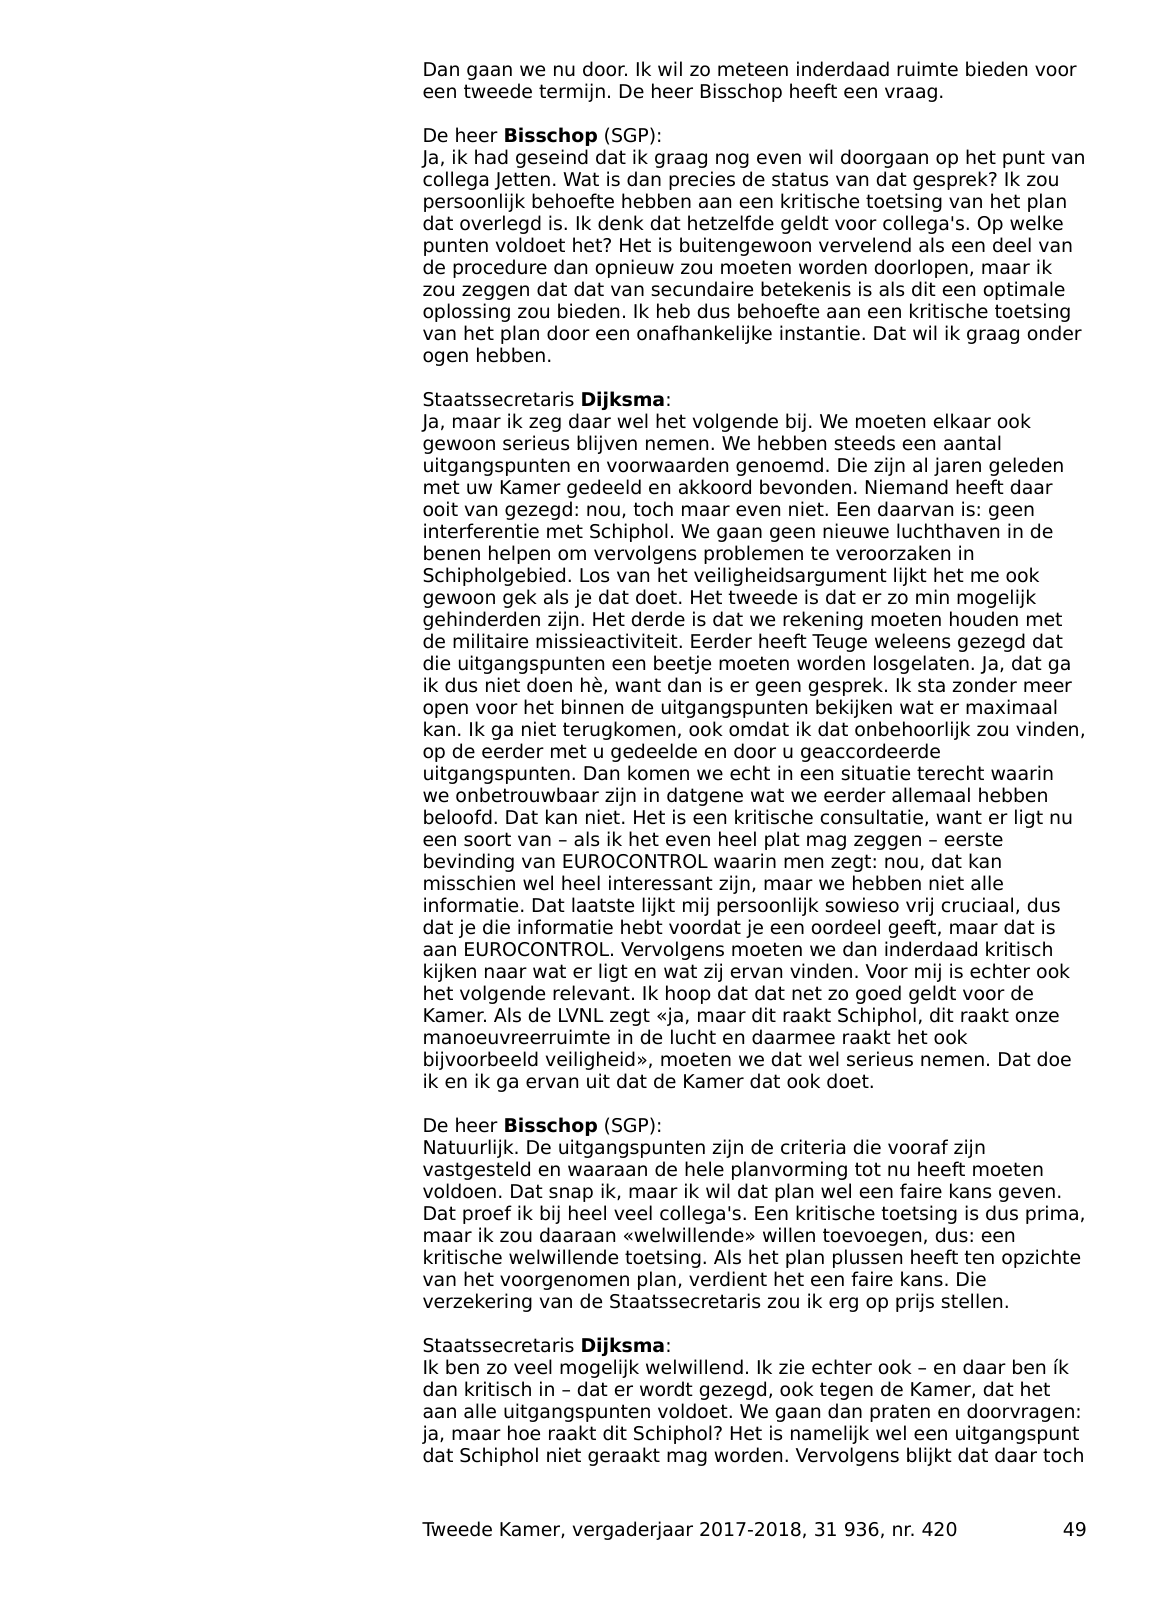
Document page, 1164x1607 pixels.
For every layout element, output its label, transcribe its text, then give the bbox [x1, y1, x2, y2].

text De heer Bisschop (SGP): [422, 125, 1087, 147]
text Ja, maar ik zeg daar wel het volgende bij. We moeten elkaar ook gewoon serieus blijven nemen. We hebben steeds een aantal uitgangspunten en voorwaarden genoemd. Die zijn al jaren geleden met uw Kamer gedeeld en akkoord bevonden. Niemand heeft daar ooit van gezegd: nou, toch maar even niet. Een daarvan is: geen interferentie met Schiphol. We gaan geen nieuwe luchthaven in de benen helpen om vervolgens problemen te veroorzaken in Schipholgebied. Los van het veiligheidsargument lijkt het me ook gewoon gek als je dat doet. Het tweede is dat er zo min mogelijk gehinderden zijn. Het derde is dat we rekening moeten houden met de militaire missieactiviteit. Eerder heeft Teuge weleens gezegd dat die uitgangspunten een beetje moeten worden losgelaten. Ja, dat ga ik dus niet doen hè, want dan is er geen gesprek. Ik sta zonder meer open voor het binnen de uitgangspunten bekijken wat er maximaal kan. Ik ga niet terugkomen, ook omdat ik dat onbehoorlijk zou vinden, op de eerder met u gedeelde en door u geaccordeerde uitgangspunten. Dan komen we echt in een situatie terecht waarin we onbetrouwbaar zijn in datgene wat we eerder allemaal hebben beloofd. Dat kan niet. Het is een kritische consultatie, want er ligt nu een soort van – als ik het even heel plat mag zeggen – eerste bevinding van EUROCONTROL waarin men zegt: nou, dat kan misschien wel heel interessant zijn, maar we hebben niet alle informatie. Dat laatste lijkt mij persoonlijk sowieso vrij cruciaal, dus dat je die informatie hebt voordat je een oordeel geeft, maar dat is aan EUROCONTROL. Vervolgens moeten we dan inderdaad kritisch kijken naar wat er ligt en wat zij ervan vinden. Voor mij is echter ook het volgende relevant. Ik hoop dat dat net zo goed geldt voor de Kamer. Als de LVNL zegt «ja, maar dit raakt Schiphol, dit raakt onze manoeuvreerruimte in de lucht en daarmee raakt het ook bijvoorbeeld veiligheid», moeten we dat wel serieus nemen. Dat doe ik en ik ga ervan uit dat de Kamer dat ook doet. [422, 411, 1087, 1092]
text Ja, ik had geseind dat ik graag nog even wil doorgaan op het punt van collega Jetten. Wat is dan precies de status van dat gesprek? Ik zou persoonlijk behoefte hebben aan een kritische toetsing van het plan dat overlegd is. Ik denk dat hetzelfde geldt voor collega's. Op welke punten voldoet het? Het is buitengewoon vervelend als een deel van de procedure dan opnieuw zou moeten worden doorlopen, maar ik zou zeggen dat dat van secundaire betekenis is als dit een optimale oplossing zou bieden. Ik heb dus behoefte aan een kritische toetsing van het plan door een onafhankelijke instantie. Dat wil ik graag onder ogen hebben. [422, 147, 1087, 367]
text De heer Bisschop (SGP): [422, 1115, 1087, 1137]
text Ik ben zo veel mogelijk welwillend. Ik zie echter ook – en daar ben ík dan kritisch in – dat er wordt gezegd, ook tegen de Kamer, dat het aan alle uitgangspunten voldoet. We gaan dan praten en doorvragen: ja, maar hoe raakt dit Schiphol? Het is namelijk wel een uitgangspunt dat Schiphol niet geraakt mag worden. Vervolgens blijkt dat daar toch [422, 1357, 1087, 1467]
text Natuurlijk. De uitgangspunten zijn de criteria die vooraf zijn vastgesteld en waaraan de hele planvorming tot nu heeft moeten voldoen. Dat snap ik, maar ik wil dat plan wel een faire kans geven. Dat proef ik bij heel veel collega's. Een kritische toetsing is dus prima, maar ik zou daaraan «welwillende» willen toevoegen, dus: een kritische welwillende toetsing. Als het plan plussen heeft ten opzichte van het voorgenomen plan, verdient het een faire kans. Die verzekering van de Staatssecretaris zou ik erg op prijs stellen. [422, 1137, 1087, 1312]
text Dan gaan we nu door. Ik wil zo meteen inderdaad ruimte bieden voor een tweede termijn. De heer Bisschop heeft een vraag. [422, 59, 1087, 103]
text Staatssecretaris Dijksma: [422, 389, 1087, 411]
text Staatssecretaris Dijksma: [422, 1335, 1087, 1357]
